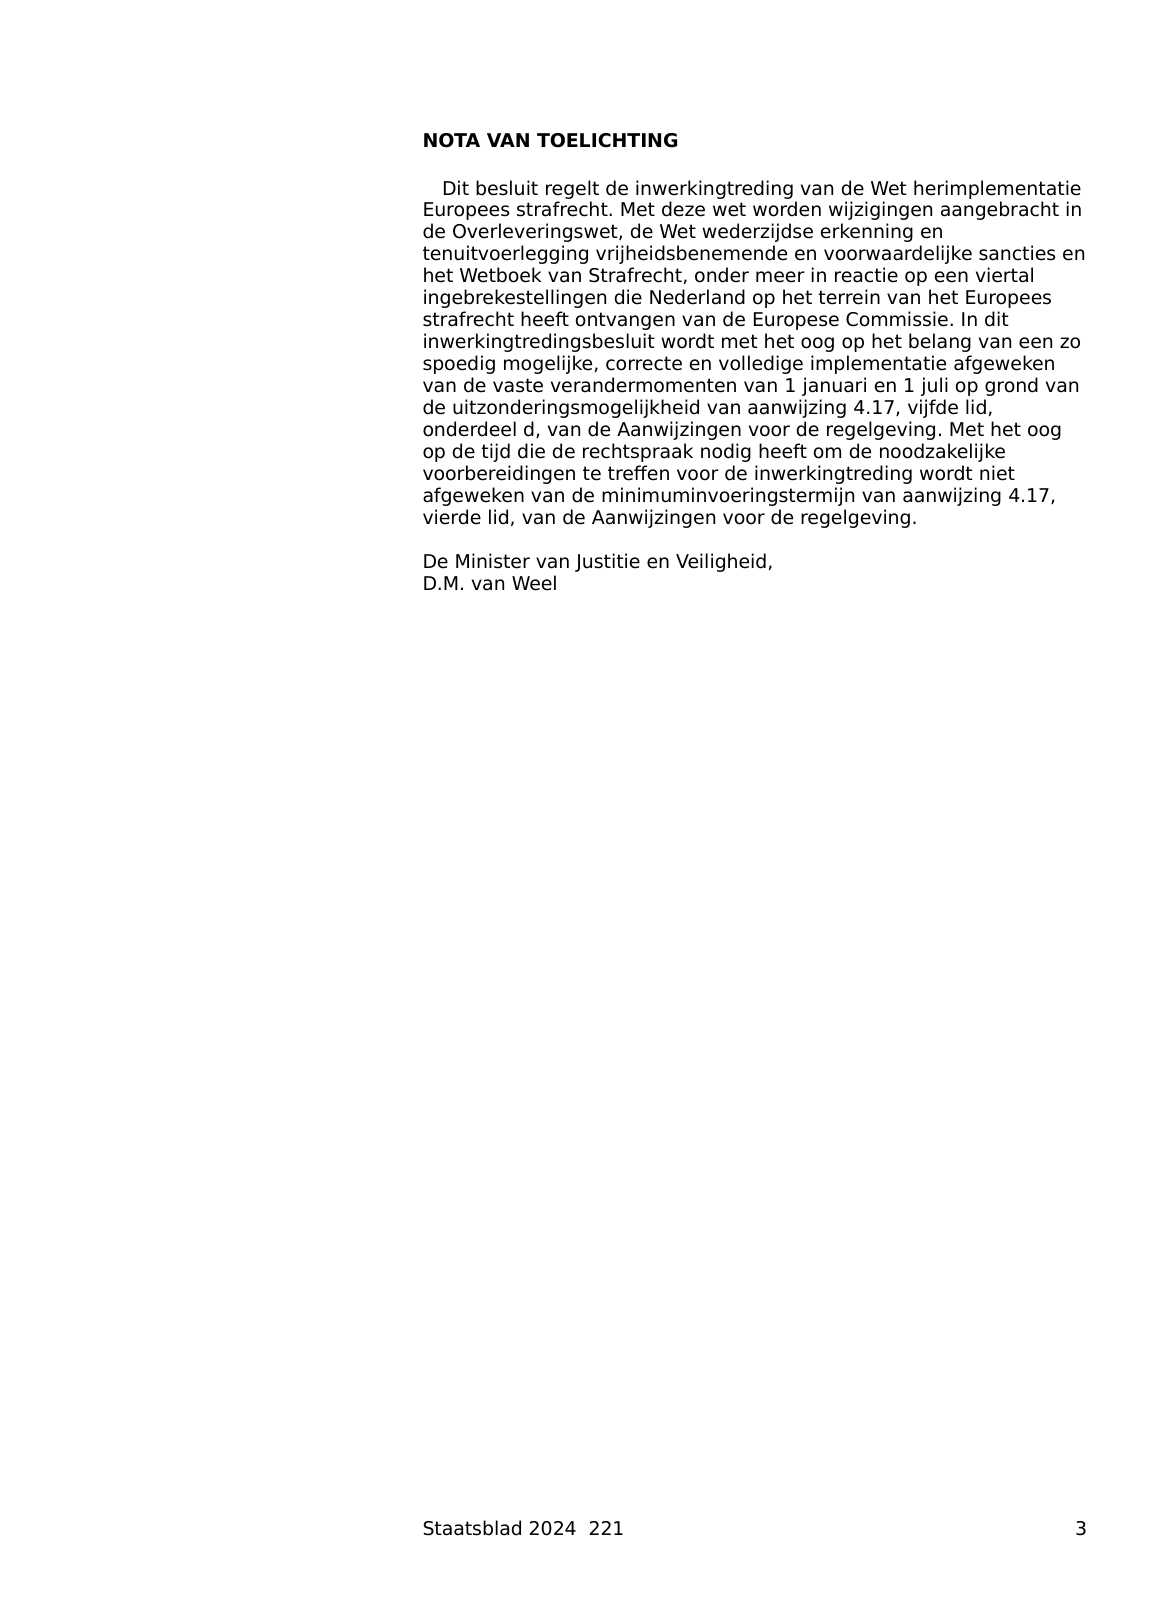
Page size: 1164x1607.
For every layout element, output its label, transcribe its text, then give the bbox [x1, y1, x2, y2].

subtitle NOTA VAN TOELICHTING [422, 130, 1087, 152]
text Dit besluit regelt de inwerkingtreding van de Wet herimplementatie Europees strafrecht. Met deze wet worden wijzigingen aangebracht in de Overleveringswet, de Wet wederzijdse erkenning en tenuitvoerlegging vrijheidsbenemende en voorwaardelijke sancties en het Wetboek van Strafrecht, onder meer in reactie op een viertal ingebrekestellingen die Nederland op het terrein van het Europees strafrecht heeft ontvangen van de Europese Commissie. In dit inwerkingtredingsbesluit wordt met het oog op het belang van een zo spoedig mogelijke, correcte en volledige implementatie afgeweken van de vaste verandermomenten van 1 januari en 1 juli op grond van de uitzonderingsmogelijkheid van aanwijzing 4.17, vijfde lid, onderdeel d, van de Aanwijzingen voor de regelgeving. Met het oog op de tijd die de rechtspraak nodig heeft om de noodzakelijke voorbereidingen te treffen voor de inwerkingtreding wordt niet afgeweken van de minimuminvoeringstermijn van aanwijzing 4.17, vierde lid, van de Aanwijzingen voor de regelgeving. [422, 177, 1087, 529]
text De Minister van Justitie en Veiligheid, D.M. van Weel [422, 551, 1087, 595]
